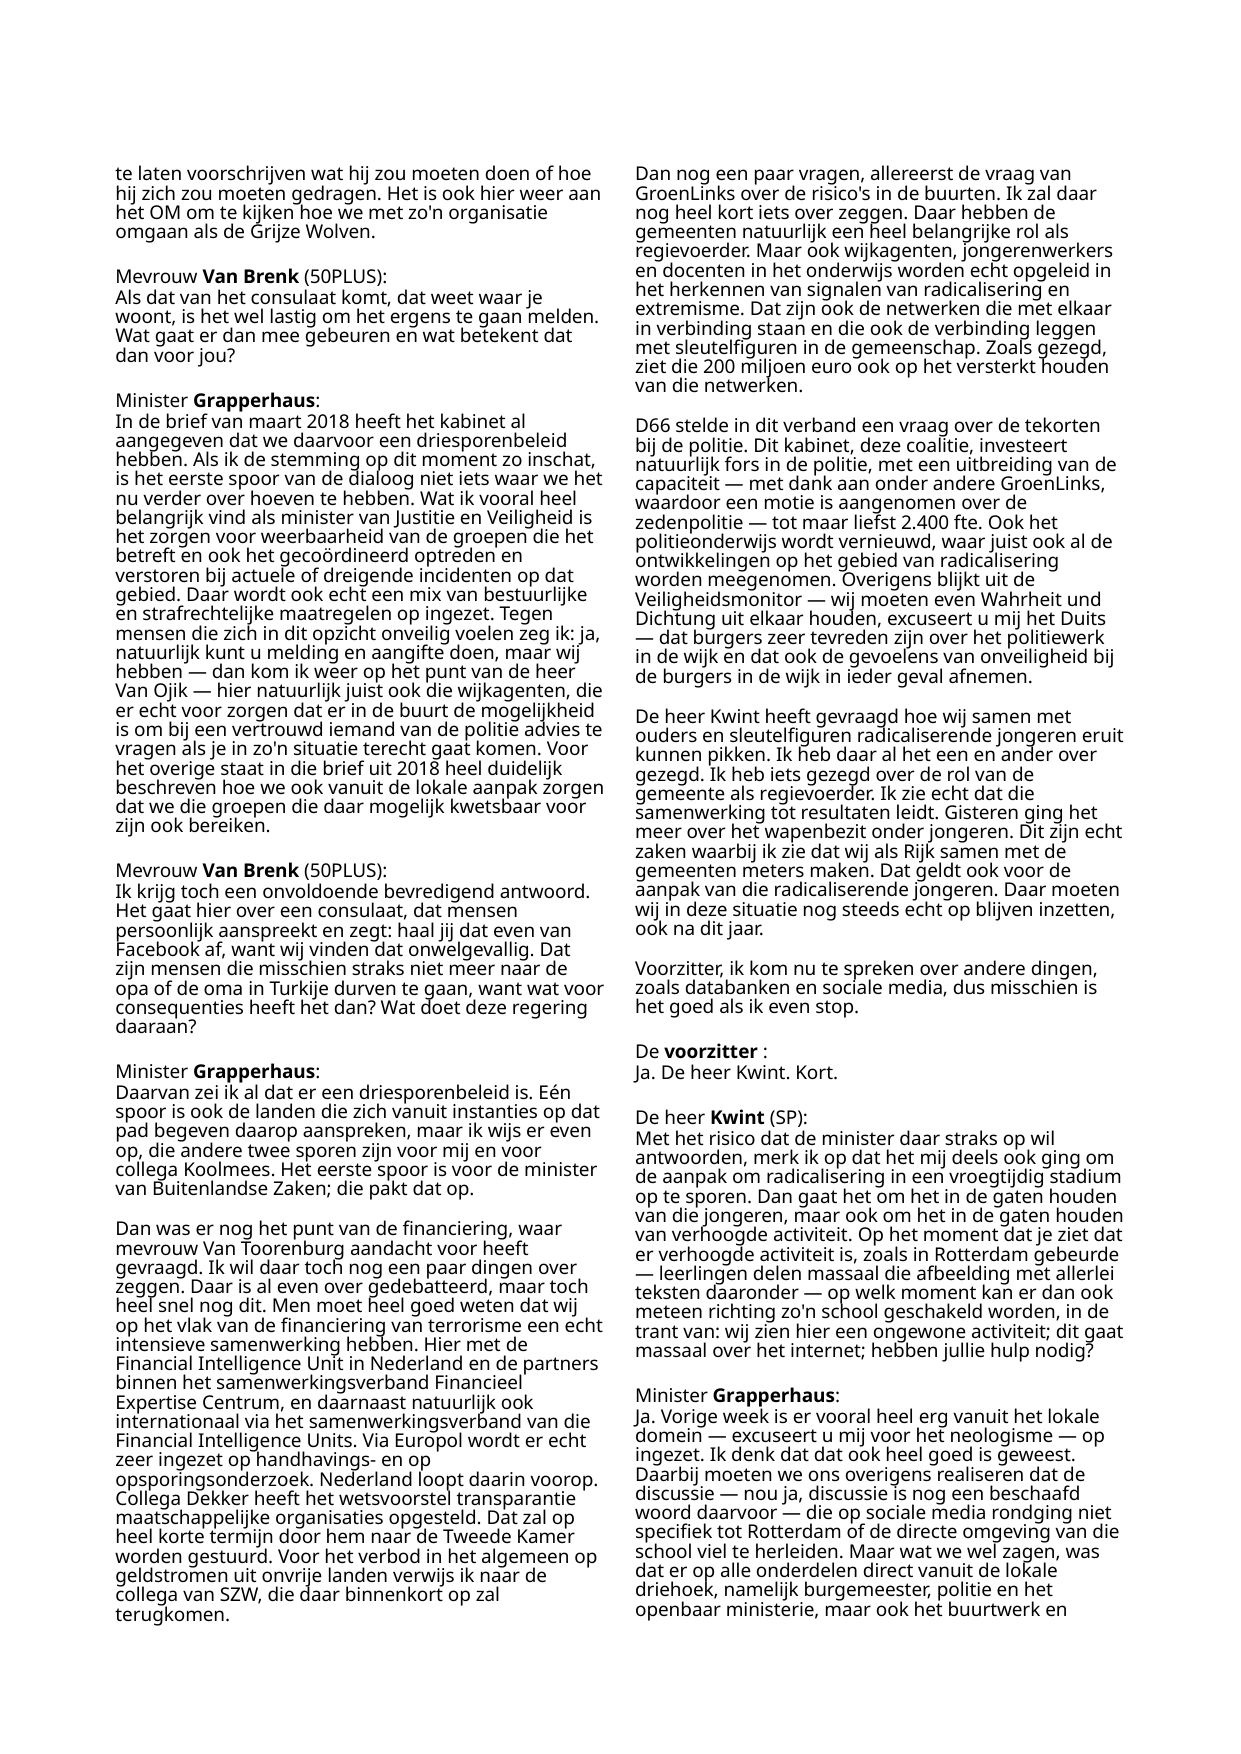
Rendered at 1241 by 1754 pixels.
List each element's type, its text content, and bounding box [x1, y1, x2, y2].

text Dan nog een paar vragen, allereerst de vraag van GroenLinks over de risico's in de buurten. Ik zal daar nog heel kort iets over zeggen. Daar hebben de gemeenten natuurlijk een heel belangrijke rol als regievoerder. Maar ook wijkagenten, jongerenwerkers en docenten in het onderwijs worden echt opgeleid in het herkennen van signalen van radicalisering en extremisme. Dat zijn ook de netwerken die met elkaar in verbinding staan en die ook de verbinding leggen met sleutelfiguren in de gemeenschap. Zoals gezegd, ziet die 200 miljoen euro ook op het versterkt houden van die netwerken. [635, 165, 1125, 397]
text Met het risico dat de minister daar straks op wil antwoorden, merk ik op dat het mij deels ook ging om de aanpak om radicalisering in een vroegtijdig stadium op te sporen. Dan gaat het om het in de gaten houden van die jongeren, maar ook om het in de gaten houden van verhoogde activiteit. Op het moment dat je ziet dat er verhoogde activiteit is, zoals in Rotterdam gebeurde — leerlingen delen massaal die afbeelding met allerlei teksten daaronder — op welk moment kan er dan ook meteen richting zo'n school geschakeld worden, in de trant van: wij zien hier een ongewone activiteit; dit gaat massaal over het internet; hebben jullie hulp nodig? [635, 1130, 1125, 1361]
text De heer Kwint heeft gevraagd hoe wij samen met ouders en sleutelfiguren radicaliserende jongeren eruit kunnen pikken. Ik heb daar al het een en ander over gezegd. Ik heb iets gezegd over de rol van de gemeente als regievoerder. Ik zie echt dat die samenwerking tot resultaten leidt. Gisteren ging het meer over het wapenbezit onder jongeren. Dit zijn echt zaken waarbij ik zie dat wij als Rijk samen met de gemeenten meters maken. Dat geldt ook voor de aanpak van die radicaliserende jongeren. Daar moeten wij in deze situatie nog steeds echt op blijven inzetten, ook na dit jaar. [635, 708, 1125, 939]
text De voorzitter : [635, 1038, 1125, 1064]
text In de brief van maart 2018 heeft het kabinet al aangegeven dat we daarvoor een driesporenbeleid hebben. Als ik de stemming op dit moment zo inschat, is het eerste spoor van de dialoog niet iets waar we het nu verder over hoeven te hebben. Wat ik vooral heel belangrijk vind als minister van Justitie en Veiligheid is het zorgen voor weerbaarheid van de groepen die het betreft en ook het gecoördineerd optreden en verstoren bij actuele of dreigende incidenten op dat gebied. Daar wordt ook echt een mix van bestuurlijke en strafrechtelijke maatregelen op ingezet. Tegen mensen die zich in dit opzicht onveilig voelen zeg ik: ja, natuurlijk kunt u melding en aangifte doen, maar wij hebben — dan kom ik weer op het punt van de heer Van Ojik — hier natuurlijk juist ook die wijkagenten, die er echt voor zorgen dat er in de buurt de mogelijkheid is om bij een vertrouwd iemand van de politie advies te vragen als je in zo'n situatie terecht gaat komen. Voor het overige staat in die brief uit 2018 heel duidelijk beschreven hoe we ook vanuit de lokale aanpak zorgen dat we die groepen die daar mogelijk kwetsbaar voor zijn ook bereiken. [115, 413, 605, 837]
text Mevrouw Van Brenk (50PLUS): [115, 263, 605, 289]
text Daarvan zei ik al dat er een driesporenbeleid is. Eén spoor is ook de landen die zich vanuit instanties op dat pad begeven daarop aanspreken, maar ik wijs er even op, die andere twee sporen zijn voor mij en voor collega Koolmees. Het eerste spoor is voor de minister van Buitenlandse Zaken; die pakt dat op. [115, 1084, 605, 1199]
text Als dat van het consulaat komt, dat weet waar je woont, is het wel lastig om het ergens te gaan melden. Wat gaat er dan mee gebeuren en wat betekent dat dan voor jou? [115, 289, 605, 366]
text te laten voorschrijven wat hij zou moeten doen of hoe hij zich zou moeten gedragen. Het is ook hier weer aan het OM om te kijken hoe we met zo'n organisatie omgaan als de Grijze Wolven. [115, 165, 605, 242]
text De heer Kwint (SP): [635, 1104, 1125, 1130]
text Minister Grapperhaus: [115, 387, 605, 413]
text Ja. De heer Kwint. Kort. [635, 1064, 1125, 1083]
text Dan was er nog het punt van de financiering, waar mevrouw Van Toorenburg aandacht voor heeft gevraagd. Ik wil daar toch nog een paar dingen over zeggen. Daar is al even over gedebatteerd, maar toch heel snel nog dit. Men moet heel goed weten dat wij op het vlak van de financiering van terrorisme een echt intensieve samenwerking hebben. Hier met de Financial Intelligence Unit in Nederland en de partners binnen het samenwerkingsverband Financieel Expertise Centrum, en daarnaast natuurlijk ook internationaal via het samenwerkingsverband van die Financial Intelligence Units. Via Europol wordt er echt zeer ingezet op handhavings- en op opsporingsonderzoek. Nederland loopt daarin voorop. Collega Dekker heeft het wetsvoorstel transparantie maatschappelijke organisaties opgesteld. Dat zal op heel korte termijn door hem naar de Tweede Kamer worden gestuurd. Voor het verbod in het algemeen op geldstromen uit onvrije landen verwijs ik naar de collega van SZW, die daar binnenkort op zal terugkomen. [115, 1220, 605, 1625]
text Ja. Vorige week is er vooral heel erg vanuit het lokale domein — excuseert u mij voor het neologisme — op ingezet. Ik denk dat dat ook heel goed is geweest. Daarbij moeten we ons overigens realiseren dat de discussie — nou ja, discussie is nog een beschaafd woord daarvoor — die op sociale media rondging niet specifiek tot Rotterdam of de directe omgeving van die school viel te herleiden. Maar wat we wel zagen, was dat er op alle onderdelen direct vanuit de lokale driehoek, namelijk burgemeester, politie en het openbaar ministerie, maar ook het buurtwerk en [635, 1408, 1125, 1620]
text Ik krijg toch een onvoldoende bevredigend antwoord. Het gaat hier over een consulaat, dat mensen persoonlijk aanspreekt en zegt: haal jij dat even van Facebook af, want wij vinden dat onwelgevallig. Dat zijn mensen die misschien straks niet meer naar de opa of de oma in Turkije durven te gaan, want wat voor consequenties heeft het dan? Wat doet deze regering daaraan? [115, 883, 605, 1037]
text Minister Grapperhaus: [115, 1058, 605, 1084]
text D66 stelde in dit verband een vraag over de tekorten bij de politie. Dit kabinet, deze coalitie, investeert natuurlijk fors in de politie, met een uitbreiding van de capaciteit — met dank aan onder andere GroenLinks, waardoor een motie is aangenomen over de zedenpolitie — tot maar liefst 2.400 fte. Ook het politieonderwijs wordt vernieuwd, waar juist ook al de ontwikkelingen op het gebied van radicalisering worden meegenomen. Overigens blijkt uit de Veiligheidsmonitor — wij moeten even Wahrheit und Dichtung uit elkaar houden, excuseert u mij het Duits — dat burgers zeer tevreden zijn over het politiewerk in de wijk en dat ook de gevoelens van onveiligheid bij de burgers in de wijk in ieder geval afnemen. [635, 417, 1125, 687]
text Voorzitter, ik kom nu te spreken over andere dingen, zoals databanken en sociale media, dus misschien is het goed als ik even stop. [635, 960, 1125, 1018]
text Mevrouw Van Brenk (50PLUS): [115, 857, 605, 883]
text Minister Grapperhaus: [635, 1382, 1125, 1408]
